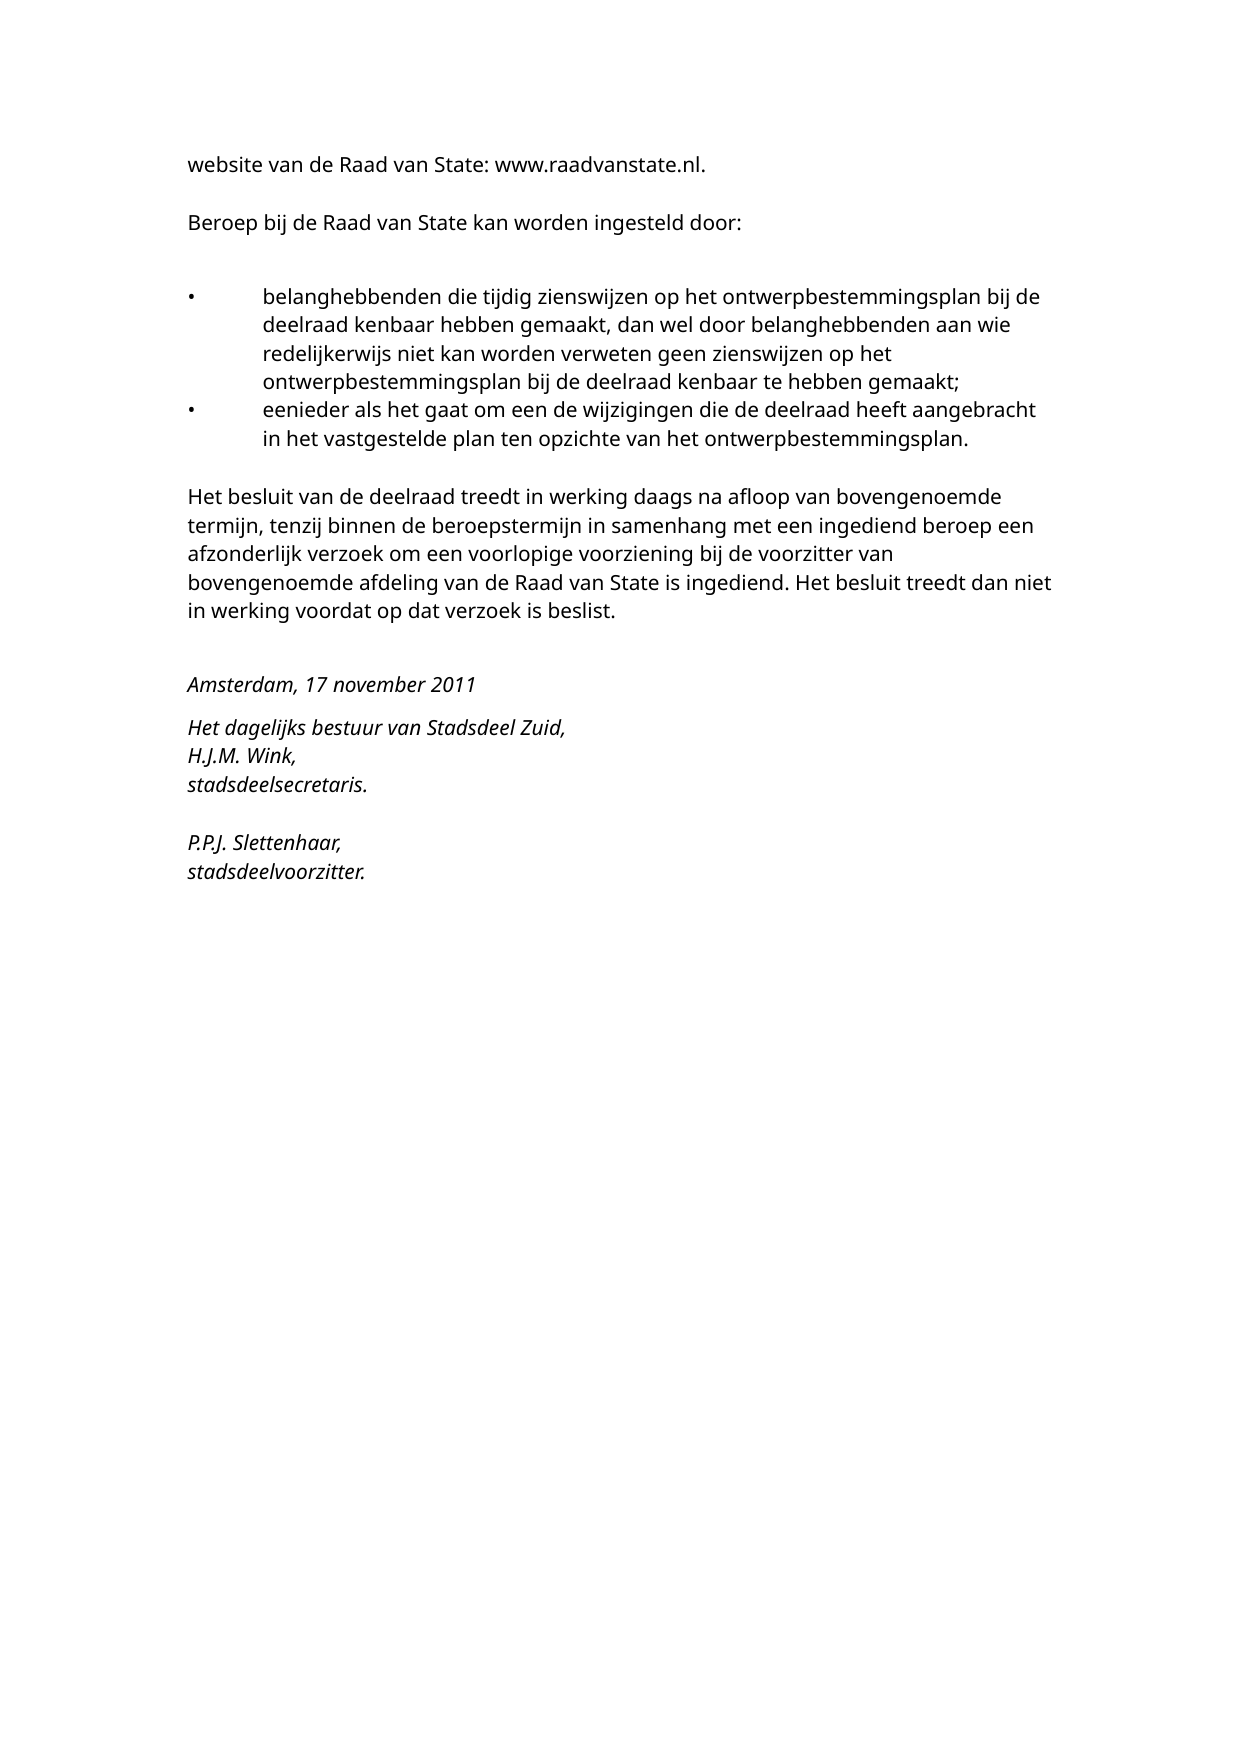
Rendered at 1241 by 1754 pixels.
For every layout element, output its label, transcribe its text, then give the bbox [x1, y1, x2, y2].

text P.P.J. Slettenhaar, [187, 828, 1053, 857]
text website van de Raad van State: www.raadvanstate.nl. [187, 150, 1053, 178]
text stadsdeelsecretaris. [187, 770, 1053, 798]
text Beroep bij de Raad van State kan worden ingesteld door: [187, 208, 1053, 237]
text stadsdeelvoorzitter. [187, 857, 1053, 885]
list belanghebbenden die tijdig zienswijzen op het ontwerpbestemmingsplan bij de deelraad kenbaar hebben gemaakt, dan wel door belanghebbenden aan wie redelijkerwijs niet kan worden verweten geen zienswijzen op het ontwerpbestemmingsplan bij de deelraad kenbaar te hebben gemaakt; [187, 282, 1053, 396]
list eenieder als het gaat om een de wijzigingen die de deelraad heeft aangebracht in het vastgestelde plan ten opzichte van het ontwerpbestemmingsplan. [187, 396, 1053, 452]
text H.J.M. Wink, [187, 742, 1053, 770]
text Amsterdam, 17 november 2011 [187, 670, 1053, 698]
text Het dagelijks bestuur van Stadsdeel Zuid, [187, 713, 1053, 742]
text Het besluit van de deelraad treedt in werking daags na afloop van bovengenoemde termijn, tenzij binnen de beroepstermijn in samenhang met een ingediend beroep een afzonderlijk verzoek om een voorlopige voorziening bij de voorzitter van bovengenoemde afdeling van de Raad van State is ingediend. Het besluit treedt dan niet in werking voordat op dat verzoek is beslist. [187, 482, 1053, 625]
